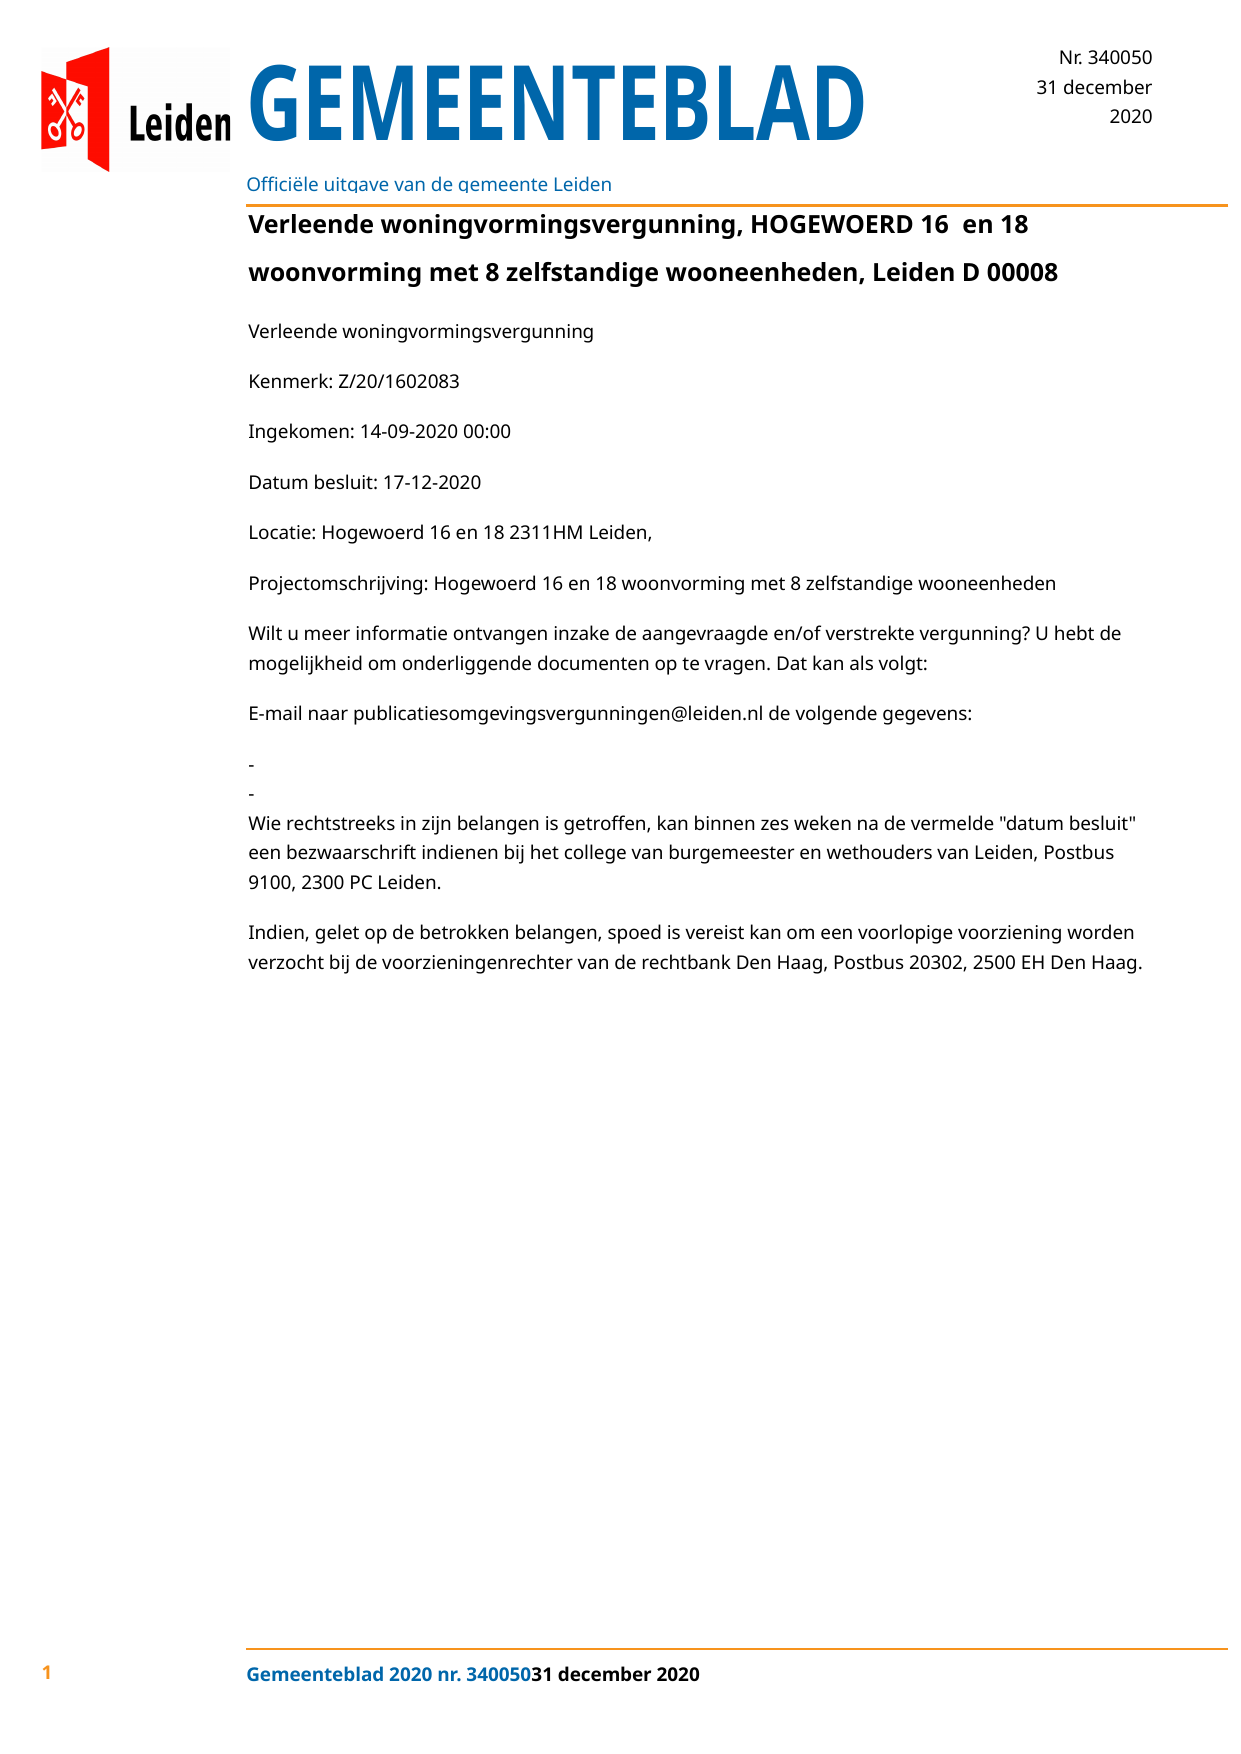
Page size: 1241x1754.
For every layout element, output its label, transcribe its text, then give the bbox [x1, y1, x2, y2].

text Wilt u meer informatie ontvangen inzake de aangevraagde en/of verstrekte vergunning? U hebt de mogelijkheid om onderliggende documenten op te vragen. Dat kan als volgt: [248, 620, 1152, 676]
text Indien, gelet op de betrokken belangen, spoed is vereist kan om een voorlopige voorziening worden verzocht bij de voorzieningenrechter van de rechtbank Den Haag, Postbus 20302, 2500 EH Den Haag. [248, 919, 1152, 975]
text Verleende woningvormingsvergunning, HOGEWOERD 16 en 18 woonvorming met 8 zelfstandige wooneenheden, Leiden D 00008 [248, 207, 1152, 288]
text Datum besluit: 17-12-2020 [248, 469, 1152, 495]
text Verleende woningvormingsvergunning [248, 318, 1152, 344]
text Locatie: Hogewoerd 16 en 18 2311HM Leiden, [248, 519, 1152, 545]
picture [41, 47, 231, 172]
text Kenmerk: Z/20/1602083 [248, 368, 1152, 394]
text Ingekomen: 14-09-2020 00:00 [248, 419, 1152, 444]
text E-mail naar publicatiesomgevingsvergunningen@leiden.nl de volgende gegevens: [248, 700, 1152, 726]
text Projectomschrijving: Hogewoerd 16 en 18 woonvorming met 8 zelfstandige wooneenheden [248, 570, 1152, 596]
text Wie rechtstreeks in zijn belangen is getroffen, kan binnen zes weken na de vermelde "datum besluit" een bezwaarschrift indienen bij het college van burgemeester en wethouders van Leiden, Postbus 9100, 2300 PC Leiden. [248, 810, 1152, 895]
